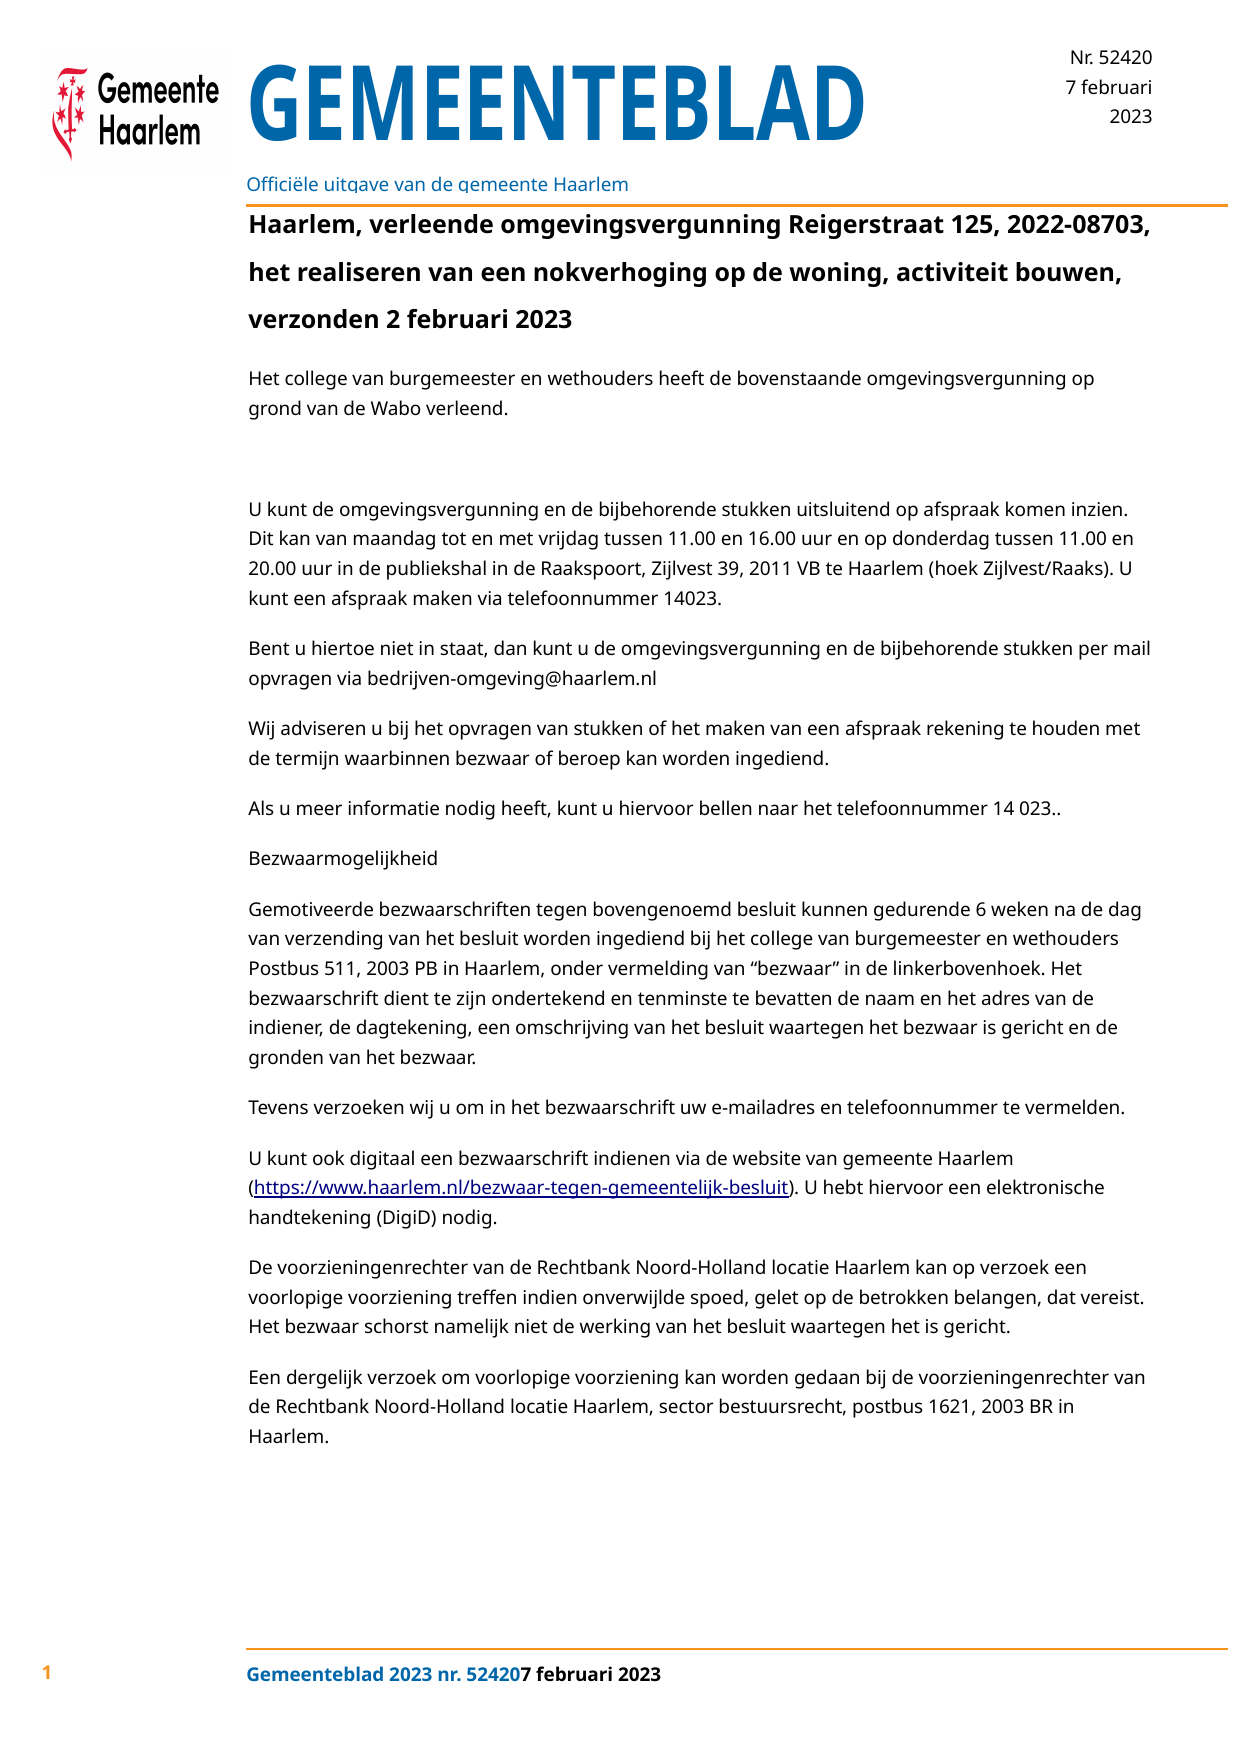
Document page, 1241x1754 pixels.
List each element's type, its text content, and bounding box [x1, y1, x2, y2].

text Als u meer informatie nodig heeft, kunt u hiervoor bellen naar het telefoonnummer 14 023.. [248, 795, 1152, 821]
text U kunt de omgevingsvergunning en de bijbehorende stukken uitsluitend op afspraak komen inzien. Dit kan van maandag tot en met vrijdag tussen 11.00 en 16.00 uur en op donderdag tussen 11.00 en 20.00 uur in de publiekshal in de Raakspoort, Zijlvest 39, 2011 VB te Haarlem (hoek Zijlvest/Raaks). U kunt een afspraak maken via telefoonnummer 14023. [248, 496, 1152, 610]
text Haarlem, verleende omgevingsvergunning Reigerstraat 125, 2022-08703, het realiseren van een nokverhoging op de woning, activiteit bouwen, verzonden 2 februari 2023 [248, 207, 1152, 336]
text Wij adviseren u bij het opvragen van stukken of het maken van een afspraak rekening te houden met de termijn waarbinnen bezwaar of beroep kan worden ingediend. [248, 715, 1152, 770]
text Het college van burgemeester en wethouders heeft de bovenstaande omgevingsvergunning op grond van de Wabo verleend. [248, 366, 1152, 421]
text De voorzieningenrechter van de Rechtbank Noord-Holland locatie Haarlem kan op verzoek een voorlopige voorziening treffen indien onverwijlde spoed, gelet op de betrokken belangen, dat vereist. Het bezwaar schorst namelijk niet de werking van het besluit waartegen het is gericht. [248, 1254, 1152, 1339]
picture [41, 47, 231, 172]
text Bent u hiertoe niet in staat, dan kunt u de omgevingsvergunning en de bijbehorende stukken per mail opvragen via bedrijven-omgeving@haarlem.nl [248, 635, 1152, 690]
text Gemotiveerde bezwaarschriften tegen bovengenoemd besluit kunnen gedurende 6 weken na de dag van verzending van het besluit worden ingediend bij het college van burgemeester en wethouders Postbus 511, 2003 PB in Haarlem, onder vermelding van “bezwaar” in de linkerbovenhoek. Het bezwaarschrift dient te zijn ondertekend en tenminste te bevatten de naam en het adres van de indiener, de dagtekening, een omschrijving van het besluit waartegen het bezwaar is gericht en de gronden van het bezwaar. [248, 896, 1152, 1069]
text Bezwaarmogelijkheid [248, 846, 1152, 871]
text Een dergelijk verzoek om voorlopige voorziening kan worden gedaan bij de voorzieningenrechter van de Rechtbank Noord-Holland locatie Haarlem, sector bestuursrecht, postbus 1621, 2003 BR in Haarlem. [248, 1364, 1152, 1449]
text U kunt ook digitaal een bezwaarschrift indienen via de website van gemeente Haarlem (https://www.haarlem.nl/bezwaar-tegen-gemeentelijk-besluit). U hebt hiervoor een elektronische handtekening (DigiD) nodig. [248, 1145, 1152, 1229]
text Tevens verzoeken wij u om in het bezwaarschrift uw e-mailadres en telefoonnummer te vermelden. [248, 1094, 1152, 1120]
